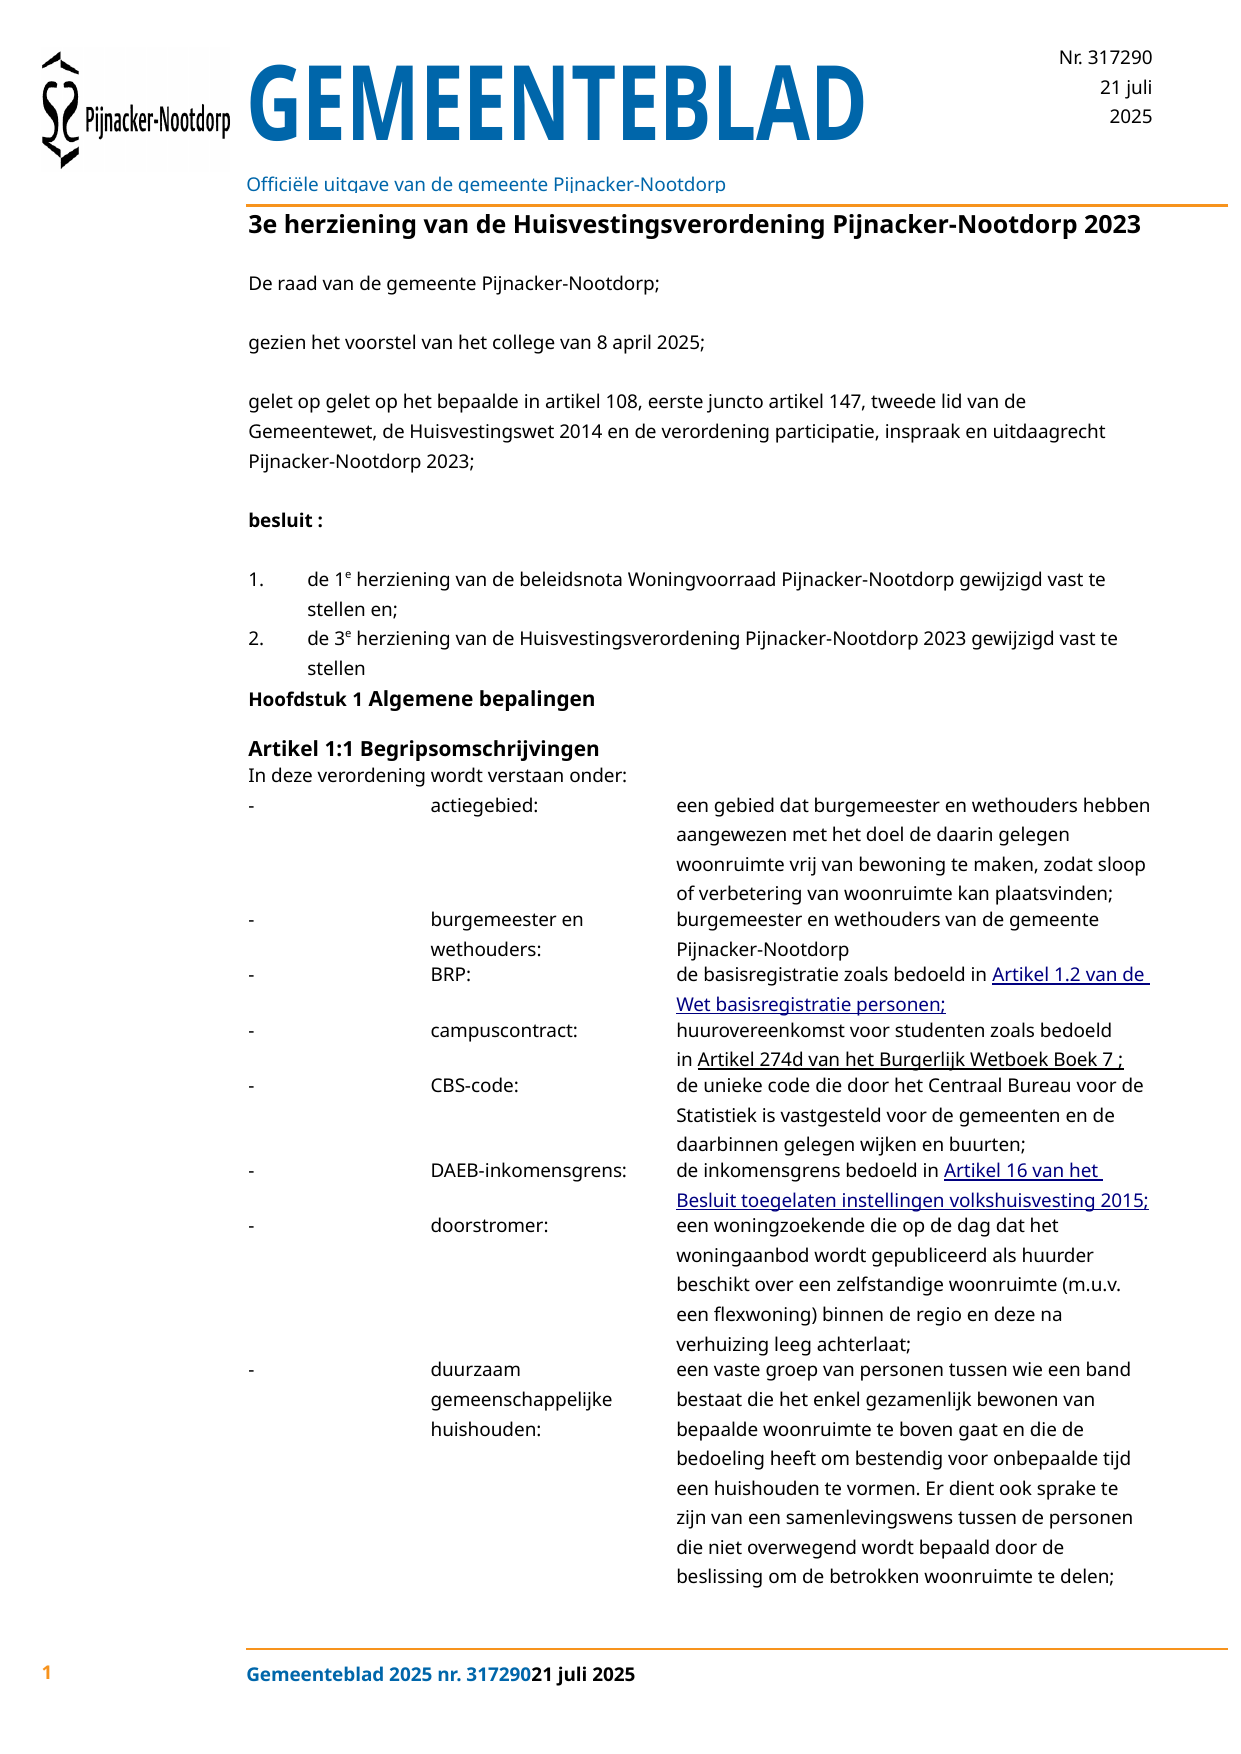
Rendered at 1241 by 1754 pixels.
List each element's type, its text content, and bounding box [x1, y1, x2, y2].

table_cell DAEB-inkomensgrens: [430, 1157, 676, 1212]
table_header actiegebied: [430, 792, 676, 906]
table_cell de inkomensgrens bedoeld in Artikel 16 van het Besluit toegelaten instellingen volkshuisvesting 2015; [676, 1157, 1152, 1212]
table_header een gebied dat burgemeester en wethouders hebben aangewezen met het doel de daarin gelegen woonruimte vrij van bewoning te maken, zodat sloop of verbetering van woonruimte kan plaatsvinden; [676, 792, 1152, 906]
text In deze verordening wordt verstaan onder: [248, 762, 1152, 788]
table_header - [248, 792, 430, 906]
table_cell - [248, 1213, 430, 1357]
table_cell burgemeester en wethouders van de gemeente Pijnacker-Nootdorp [676, 906, 1152, 962]
text gelet op gelet op het bepaalde in artikel 108, eerste juncto artikel 147, tweede lid van de Gemeentewet, de Huisvestingswet 2014 en de verordening participatie, inspraak en uitdaagrecht Pijnacker-Nootdorp 2023; [248, 389, 1152, 473]
table_cell BRP: [430, 962, 676, 1017]
picture [41, 47, 231, 172]
text 3e herziening van de Huisvestingsverordening Pijnacker-Nootdorp 2023 [248, 207, 1152, 241]
text besluit : [248, 507, 1152, 533]
text De raad van de gemeente Pijnacker-Nootdorp; [248, 270, 1152, 296]
table_cell - [248, 1017, 430, 1072]
table_cell CBS-code: [430, 1072, 676, 1157]
table_cell - [248, 1157, 430, 1212]
table_cell de basisregistratie zoals bedoeld in Artikel 1.2 van de Wet basisregistratie personen; [676, 962, 1152, 1017]
table_cell burgemeester en wethouders: [430, 906, 676, 962]
table_cell - [248, 906, 430, 962]
table_cell de unieke code die door het Centraal Bureau voor de Statistiek is vastgesteld voor de gemeenten en de daarbinnen gelegen wijken en buurten; [676, 1072, 1152, 1157]
table_cell - [248, 1072, 430, 1157]
table_cell huurovereenkomst voor studenten zoals bedoeld in Artikel 274d van het Burgerlijk Wetboek Boek 7 ; [676, 1017, 1152, 1072]
text Artikel 1:1 Begripsomschrijvingen [248, 734, 1152, 762]
table_cell - [248, 1357, 430, 1589]
table_cell campuscontract: [430, 1017, 676, 1072]
table_cell een woningzoekende die op de dag dat het woningaanbod wordt gepubliceerd als huurder beschikt over een zelfstandige woonruimte (m.u.v. een flexwoning) binnen de regio en deze na verhuizing leeg achterlaat; [676, 1213, 1152, 1357]
table_cell een vaste groep van personen tussen wie een band bestaat die het enkel gezamenlijk bewonen van bepaalde woonruimte te boven gaat en die de bedoeling heeft om bestendig voor onbepaalde tijd een huishouden te vormen. Er dient ook sprake te zijn van een samenlevingswens tussen de personen die niet overwegend wordt bepaald door de beslissing om de betrokken woonruimte te delen; [676, 1357, 1152, 1589]
table_cell doorstromer: [430, 1213, 676, 1357]
table_cell - [248, 962, 430, 1017]
table_cell duurzaam gemeenschappelijke huishouden: [430, 1357, 676, 1589]
list de 3e herziening van de Huisvestingsverordening Pijnacker-Nootdorp 2023 gewijzigd vast te stellen [248, 625, 1152, 681]
text gezien het voorstel van het college van 8 april 2025; [248, 329, 1152, 355]
list de 1e herziening van de beleidsnota Woningvoorraad Pijnacker-Nootdorp gewijzigd vast te stellen en; [248, 566, 1152, 621]
text Hoofdstuk 1 Algemene bepalingen [248, 684, 1152, 713]
